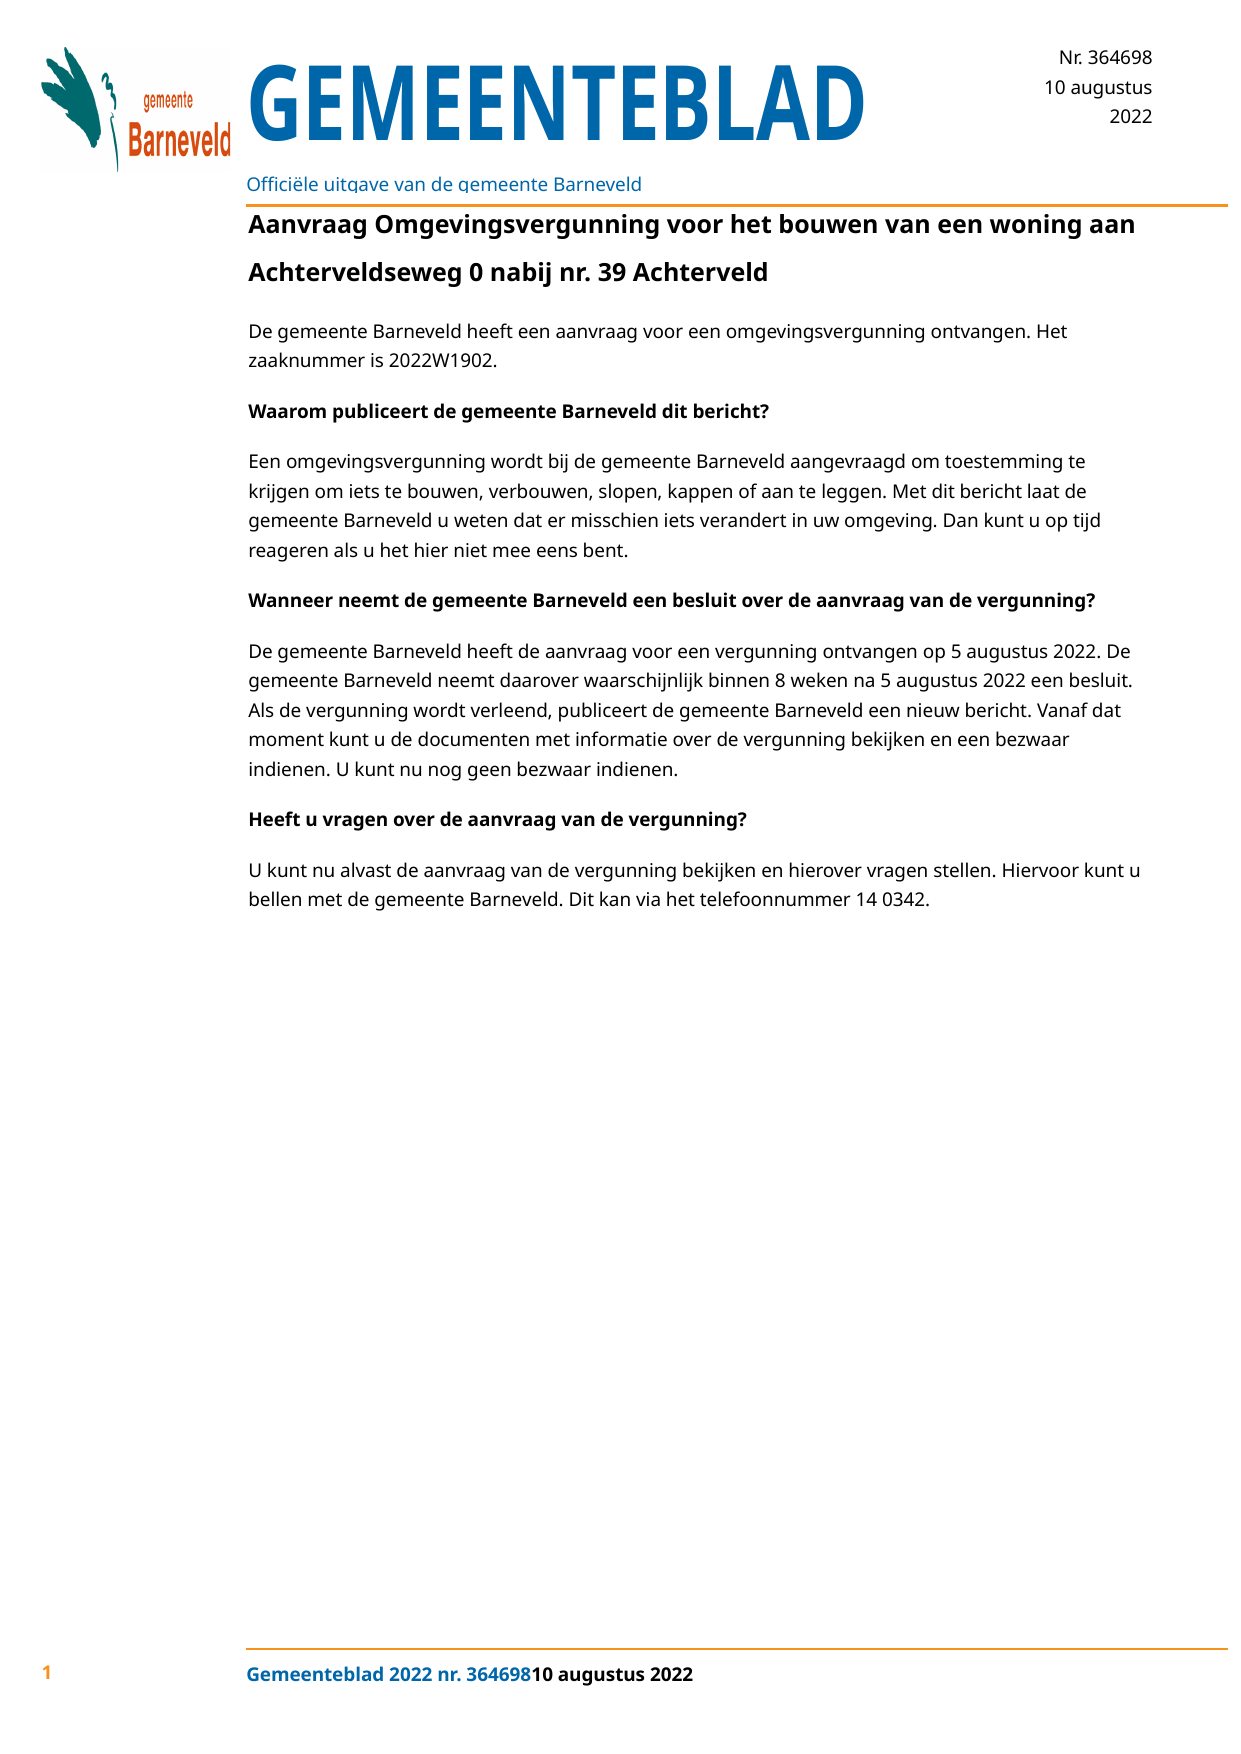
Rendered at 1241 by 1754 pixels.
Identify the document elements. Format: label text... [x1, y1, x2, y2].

picture [41, 47, 231, 172]
text De gemeente Barneveld heeft de aanvraag voor een vergunning ontvangen op 5 augustus 2022. De gemeente Barneveld neemt daarover waarschijnlijk binnen 8 weken na 5 augustus 2022 een besluit. Als de vergunning wordt verleend, publiceert de gemeente Barneveld een nieuw bericht. Vanaf dat moment kunt u de documenten met informatie over de vergunning bekijken en een bezwaar indienen. U kunt nu nog geen bezwaar indienen. [248, 638, 1152, 782]
text Wanneer neemt de gemeente Barneveld een besluit over de aanvraag van de vergunning? [248, 587, 1152, 613]
text Waarom publiceert de gemeente Barneveld dit bericht? [248, 398, 1152, 424]
text Een omgevingsvergunning wordt bij de gemeente Barneveld aangevraagd om toestemming te krijgen om iets te bouwen, verbouwen, slopen, kappen of aan te leggen. Met dit bericht laat de gemeente Barneveld u weten dat er misschien iets verandert in uw omgeving. Dan kunt u op tijd reageren als u het hier niet mee eens bent. [248, 448, 1152, 563]
text Heeft u vragen over de aanvraag van de vergunning? [248, 807, 1152, 832]
text U kunt nu alvast de aanvraag van de vergunning bekijken en hierover vragen stellen. Hiervoor kunt u bellen met de gemeente Barneveld. Dit kan via het telefoonnummer 14 0342. [248, 857, 1152, 912]
text De gemeente Barneveld heeft een aanvraag voor een omgevingsvergunning ontvangen. Het zaaknummer is 2022W1902. [248, 318, 1152, 373]
text Aanvraag Omgevingsvergunning voor het bouwen van een woning aan Achterveldseweg 0 nabij nr. 39 Achterveld [248, 207, 1152, 288]
